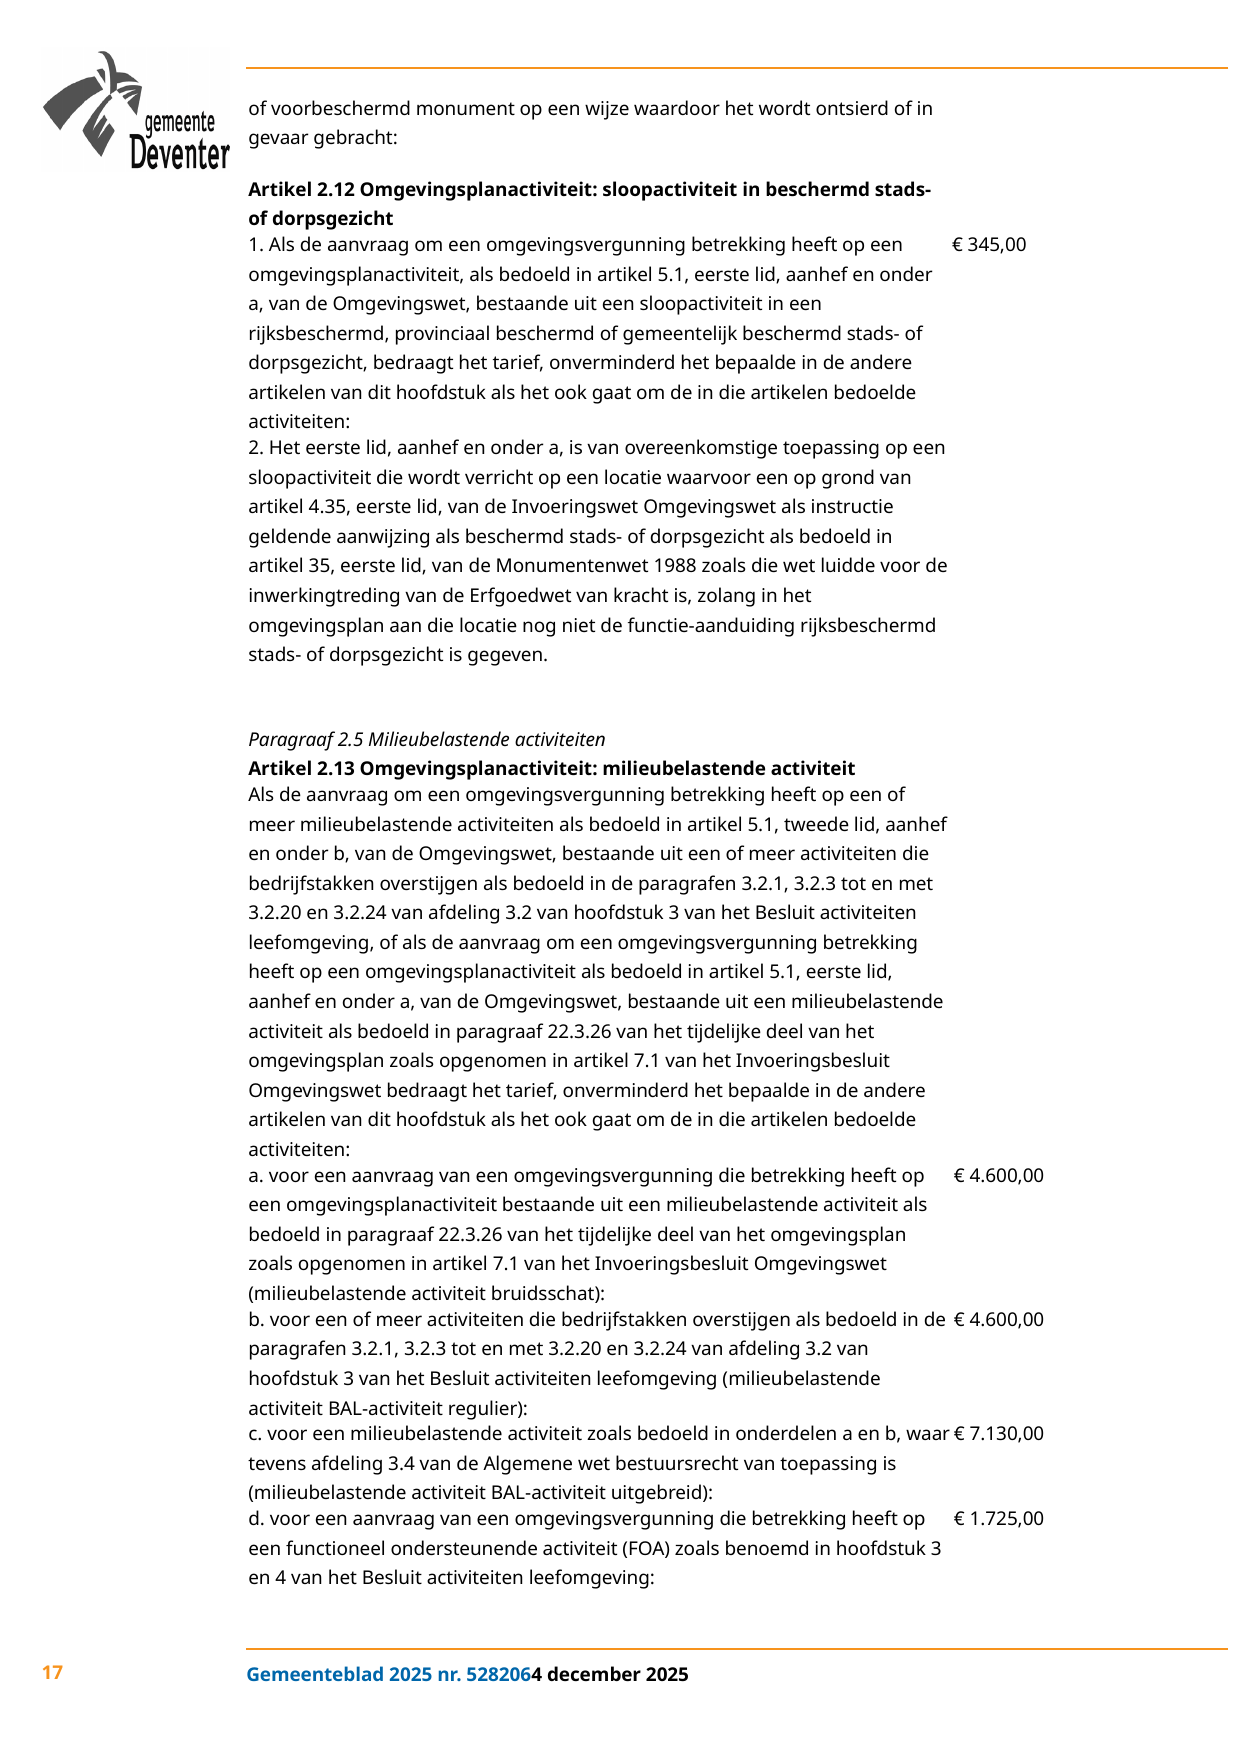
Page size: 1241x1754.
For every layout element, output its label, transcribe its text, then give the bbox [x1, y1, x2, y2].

table_cell [952, 667, 1152, 693]
table_cell [954, 781, 1152, 1162]
table_cell 2. Het eerste lid, aanhef en onder a, is van overeenkomstige toepassing op een sloopactiviteit die wordt verricht op een locatie waarvoor een op grond van artikel 4.35, eerste lid, van de Invoeringswet Omgevingswet als instructie geldende aanwijzing als beschermd stads- of dorpsgezicht als bedoeld in artikel 35, eerste lid, van de Monumentenwet 1988 zoals die wet luidde voor de inwerkingtreding van de Erfgoedwet van kracht is, zolang in het omgevingsplan aan die locatie nog niet de functie-aanduiding rijksbeschermd stads- of dorpsgezicht is gegeven. [248, 434, 952, 667]
table_cell [952, 95, 1152, 150]
table_cell a. voor een aanvraag van een omgevingsvergunning die betrekking heeft op een omgevingsplanactiviteit bestaande uit een milieubelastende activiteit als bedoeld in paragraaf 22.3.26 van het tijdelijke deel van het omgevingsplan zoals opgenomen in artikel 7.1 van het Invoeringsbesluit Omgevingswet (milieubelastende activiteit bruidsschat): [248, 1162, 954, 1306]
text Paragraaf 2.5 Milieubelastende activiteiten [248, 726, 1152, 751]
table_header Artikel 2.13 Omgevingsplanactiviteit: milieubelastende activiteit [248, 755, 954, 781]
table_header [954, 755, 1152, 781]
table_cell € 7.130,00 [954, 1420, 1152, 1505]
table_cell € 4.600,00 [954, 1162, 1152, 1306]
table_cell c. voor een milieubelastende activiteit zoals bedoeld in onderdelen a en b, waar tevens afdeling 3.4 van de Algemene wet bestuursrecht van toepassing is (milieubelastende activiteit BAL-activiteit uitgebreid): [248, 1420, 954, 1505]
picture [41, 47, 231, 172]
table_cell 1. Als de aanvraag om een omgevingsvergunning betrekking heeft op een omgevingsplanactiviteit, als bedoeld in artikel 5.1, eerste lid, aanhef en onder a, van de Omgevingswet, bestaande uit een sloopactiviteit in een rijksbeschermd, provinciaal beschermd of gemeentelijk beschermd stads- of dorpsgezicht, bedraagt het tarief, onverminderd het bepaalde in de andere artikelen van dit hoofdstuk als het ook gaat om de in die artikelen bedoelde activiteiten: [248, 231, 952, 434]
table_cell [952, 150, 1152, 176]
table_cell [952, 434, 1152, 667]
table_cell € 1.725,00 [954, 1505, 1152, 1590]
table_cell € 4.600,00 [954, 1306, 1152, 1420]
table_cell [952, 176, 1152, 231]
table_cell [248, 150, 952, 176]
table_cell Artikel 2.12 Omgevingsplanactiviteit: sloopactiviteit in beschermd stads- of dorpsgezicht [248, 176, 952, 231]
table_cell [248, 667, 952, 693]
table_cell b. voor een of meer activiteiten die bedrijfstakken overstijgen als bedoeld in de paragrafen 3.2.1, 3.2.3 tot en met 3.2.20 en 3.2.24 van afdeling 3.2 van hoofdstuk 3 van het Besluit activiteiten leefomgeving (milieubelastende activiteit BAL-activiteit regulier): [248, 1306, 954, 1420]
table_cell d. voor een aanvraag van een omgevingsvergunning die betrekking heeft op een functioneel ondersteunende activiteit (FOA) zoals benoemd in hoofdstuk 3 en 4 van het Besluit activiteiten leefomgeving: [248, 1505, 954, 1590]
table_cell of voorbeschermd monument op een wijze waardoor het wordt ontsierd of in gevaar gebracht: [248, 95, 952, 150]
table_cell Als de aanvraag om een omgevingsvergunning betrekking heeft op een of meer milieubelastende activiteiten als bedoeld in artikel 5.1, tweede lid, aanhef en onder b, van de Omgevingswet, bestaande uit een of meer activiteiten die bedrijfstakken overstijgen als bedoeld in de paragrafen 3.2.1, 3.2.3 tot en met 3.2.20 en 3.2.24 van afdeling 3.2 van hoofdstuk 3 van het Besluit activiteiten leefomgeving, of als de aanvraag om een omgevingsvergunning betrekking heeft op een omgevingsplanactiviteit als bedoeld in artikel 5.1, eerste lid, aanhef en onder a, van de Omgevingswet, bestaande uit een milieubelastende activiteit als bedoeld in paragraaf 22.3.26 van het tijdelijke deel van het omgevingsplan zoals opgenomen in artikel 7.1 van het Invoeringsbesluit Omgevingswet bedraagt het tarief, onverminderd het bepaalde in de andere artikelen van dit hoofdstuk als het ook gaat om de in die artikelen bedoelde activiteiten: [248, 781, 954, 1162]
table_cell € 345,00 [952, 231, 1152, 434]
